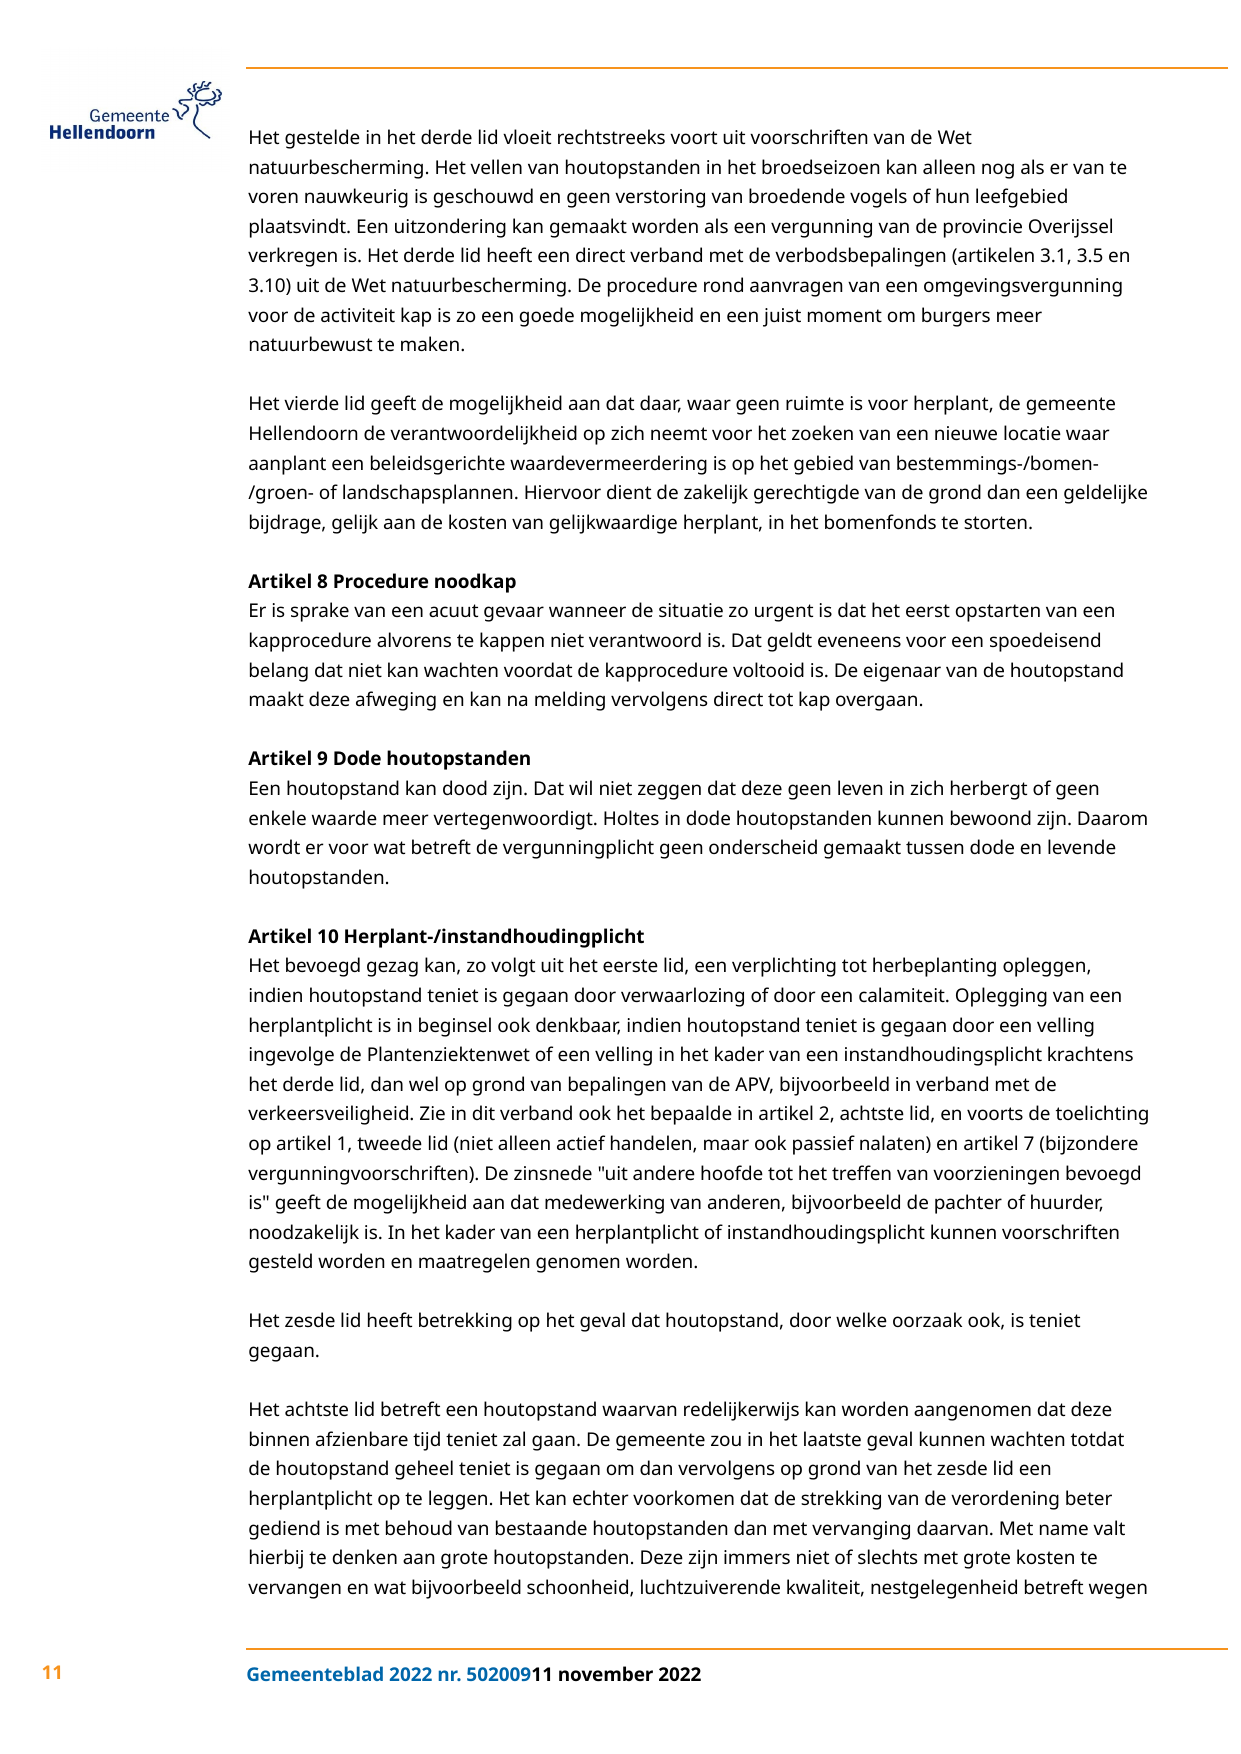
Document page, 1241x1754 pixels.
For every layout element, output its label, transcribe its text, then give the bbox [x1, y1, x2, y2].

picture [41, 47, 231, 172]
text Artikel 10 Herplant-/instandhoudingplicht [248, 923, 1152, 949]
text Er is sprake van een acuut gevaar wanneer de situatie zo urgent is dat het eerst opstarten van een kapprocedure alvorens te kappen niet verantwoord is. Dat geldt eveneens voor een spoedeisend belang dat niet kan wachten voordat de kapprocedure voltooid is. De eigenaar van de houtopstand maakt deze afweging en kan na melding vervolgens direct tot kap overgaan. [248, 598, 1152, 712]
text Artikel 8 Procedure noodkap [248, 568, 1152, 594]
text Artikel 9 Dode houtopstanden [248, 746, 1152, 771]
text Het bevoegd gezag kan, zo volgt uit het eerste lid, een verplichting tot herbeplanting opleggen, indien houtopstand teniet is gegaan door verwaarlozing of door een calamiteit. Oplegging van een herplantplicht is in beginsel ook denkbaar, indien houtopstand teniet is gegaan door een velling ingevolge de Plantenziektenwet of een velling in het kader van een instandhoudingsplicht krachtens het derde lid, dan wel op grond van bepalingen van de APV, bijvoorbeeld in verband met de verkeersveiligheid. Zie in dit verband ook het bepaalde in artikel 2, achtste lid, en voorts de toelichting op artikel 1, tweede lid (niet alleen actief handelen, maar ook passief nalaten) en artikel 7 (bijzondere vergunningvoorschriften). De zinsnede "uit andere hoofde tot het treffen van voorzieningen bevoegd is" geeft de mogelijkheid aan dat medewerking van anderen, bijvoorbeeld de pachter of huurder, noodzakelijk is. In het kader van een herplantplicht of instandhoudingsplicht kunnen voorschriften gesteld worden en maatregelen genomen worden. [248, 953, 1152, 1274]
text Een houtopstand kan dood zijn. Dat wil niet zeggen dat deze geen leven in zich herbergt of geen enkele waarde meer vertegenwoordigt. Holtes in dode houtopstanden kunnen bewoond zijn. Daarom wordt er voor wat betreft de vergunningplicht geen onderscheid gemaakt tussen dode en levende houtopstanden. [248, 775, 1152, 890]
text Het vierde lid geeft de mogelijkheid aan dat daar, waar geen ruimte is voor herplant, de gemeente Hellendoorn de verantwoordelijkheid op zich neemt voor het zoeken van een nieuwe locatie waar aanplant een beleidsgerichte waardevermeerdering is op het gebied van bestemmings-/bomen- /groen- of landschapsplannen. Hiervoor dient de zakelijk gerechtigde van de grond dan een geldelijke bijdrage, gelijk aan de kosten van gelijkwaardige herplant, in het bomenfonds te storten. [248, 391, 1152, 535]
text Het achtste lid betreft een houtopstand waarvan redelijkerwijs kan worden aangenomen dat deze binnen afzienbare tijd teniet zal gaan. De gemeente zou in het laatste geval kunnen wachten totdat de houtopstand geheel teniet is gegaan om dan vervolgens op grond van het zesde lid een herplantplicht op te leggen. Het kan echter voorkomen dat de strekking van de verordening beter gediend is met behoud van bestaande houtopstanden dan met vervanging daarvan. Met name valt hierbij te denken aan grote houtopstanden. Deze zijn immers niet of slechts met grote kosten te vervangen en wat bijvoorbeeld schoonheid, luchtzuiverende kwaliteit, nestgelegenheid betreft wegen [248, 1396, 1152, 1600]
text Het zesde lid heeft betrekking op het geval dat houtopstand, door welke oorzaak ook, is teniet gegaan. [248, 1308, 1152, 1363]
text Het gestelde in het derde lid vloeit rechtstreeks voort uit voorschriften van de Wet natuurbescherming. Het vellen van houtopstanden in het broedseizoen kan alleen nog als er van te voren nauwkeurig is geschouwd en geen verstoring van broedende vogels of hun leefgebied plaatsvindt. Een uitzondering kan gemaakt worden als een vergunning van de provincie Overijssel verkregen is. Het derde lid heeft een direct verband met de verbodsbepalingen (artikelen 3.1, 3.5 en 3.10) uit de Wet natuurbescherming. De procedure rond aanvragen van een omgevingsvergunning voor de activiteit kap is zo een goede mogelijkheid en een juist moment om burgers meer natuurbewust te maken. [248, 124, 1152, 357]
